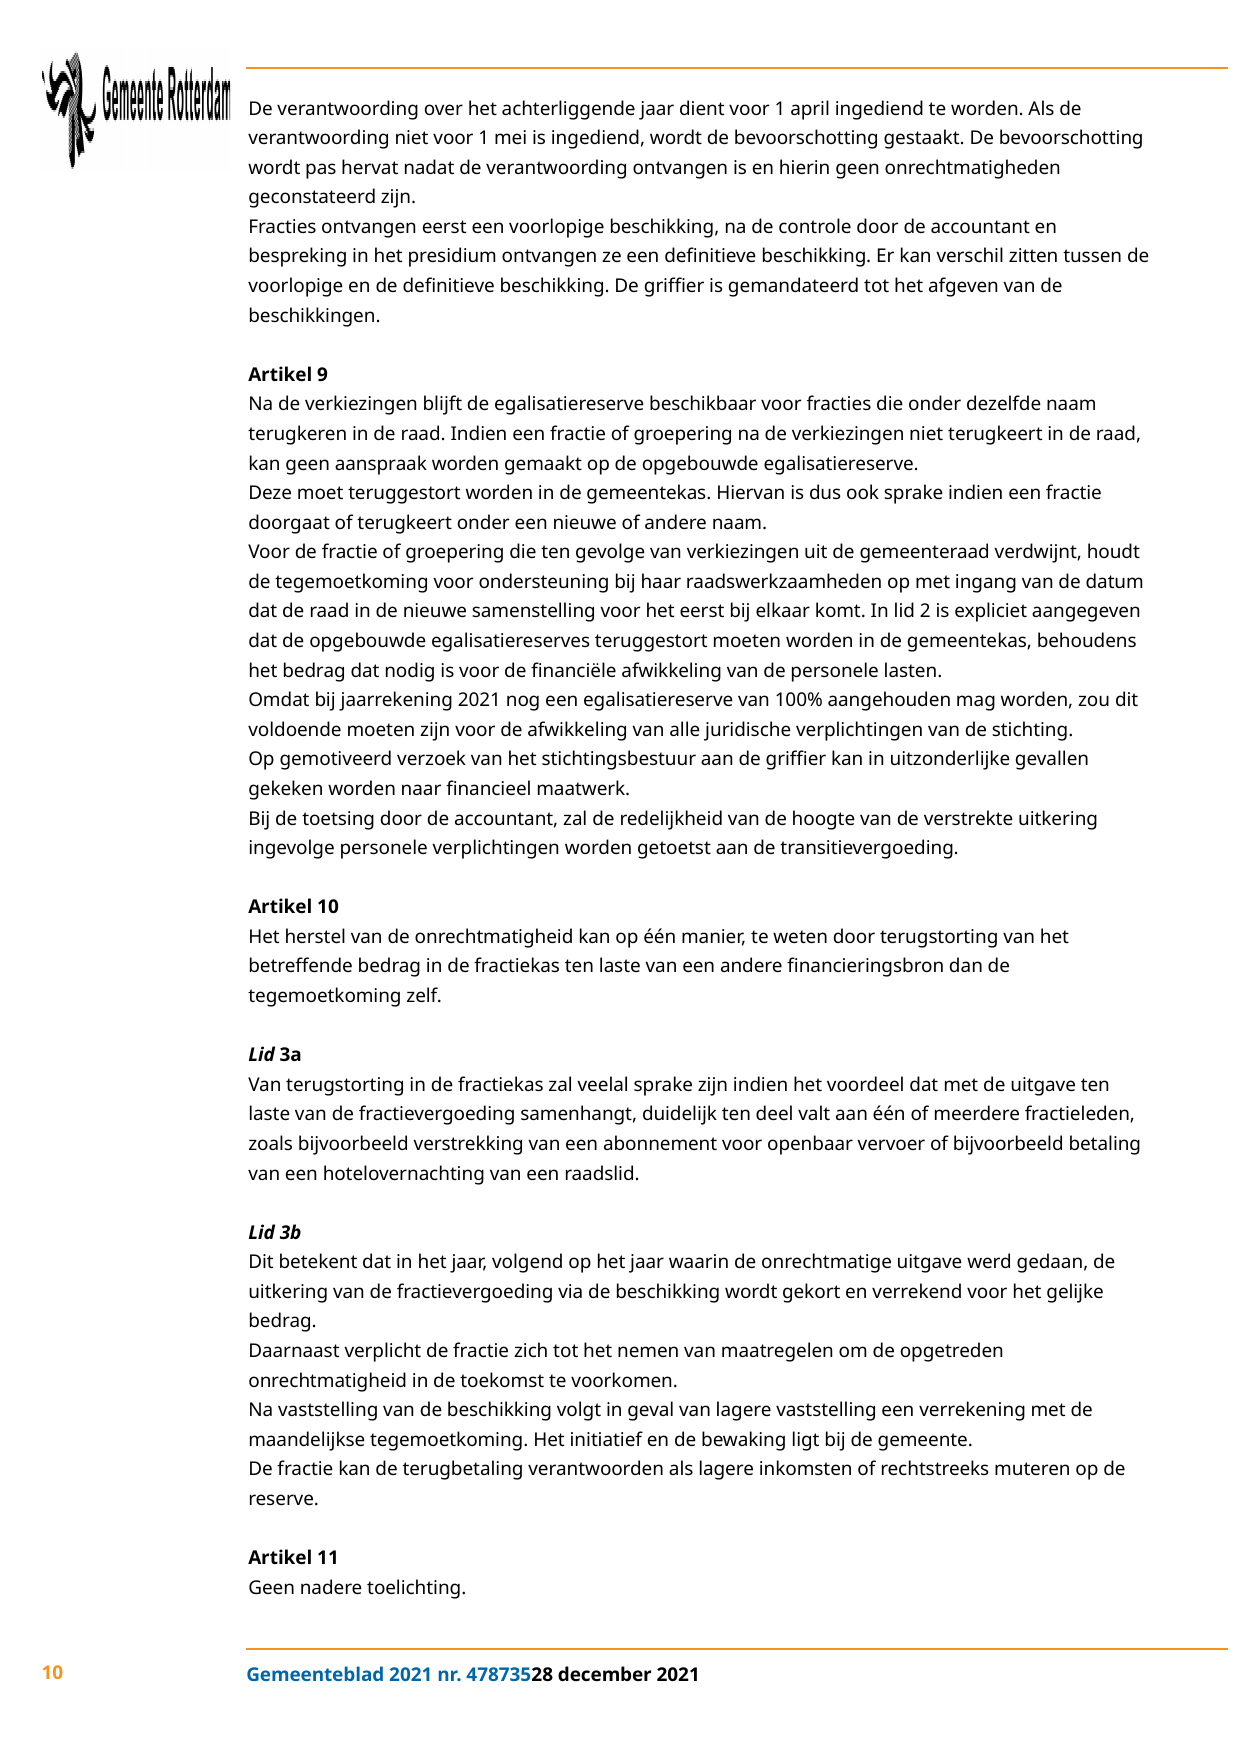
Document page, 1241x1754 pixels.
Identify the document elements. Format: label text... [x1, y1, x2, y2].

text Bij de toetsing door de accountant, zal de redelijkheid van de hoogte van de verstrekte uitkering ingevolge personele verplichtingen worden getoetst aan de transitievergoeding. [248, 805, 1152, 860]
text Fracties ontvangen eerst een voorlopige beschikking, na de controle door de accountant en bespreking in het presidium ontvangen ze een definitieve beschikking. Er kan verschil zitten tussen de voorlopige en de definitieve beschikking. De griffier is gemandateerd tot het afgeven van de beschikkingen. [248, 213, 1152, 328]
text Deze moet teruggestort worden in de gemeentekas. Hiervan is dus ook sprake indien een fractie doorgaat of terugkeert onder een nieuwe of andere naam. [248, 479, 1152, 535]
text Van terugstorting in de fractiekas zal veelal sprake zijn indien het voordeel dat met de uitgave ten laste van de fractievergoeding samenhangt, duidelijk ten deel valt aan één of meerdere fractieleden, zoals bijvoorbeeld verstrekking van een abonnement voor openbaar vervoer of bijvoorbeeld betaling van een hotelovernachting van een raadslid. [248, 1071, 1152, 1186]
picture [41, 47, 231, 172]
text Na vaststelling van de beschikking volgt in geval van lagere vaststelling een verrekening met de maandelijkse tegemoetkoming. Het initiatief en de bewaking ligt bij de gemeente. [248, 1396, 1152, 1452]
text Daarnaast verplicht de fractie zich tot het nemen van maatregelen om de opgetreden onrechtmatigheid in de toekomst te voorkomen. [248, 1337, 1152, 1393]
text Op gemotiveerd verzoek van het stichtingsbestuur aan de griffier kan in uitzonderlijke gevallen gekeken worden naar financieel maatwerk. [248, 746, 1152, 801]
text Geen nadere toelichting. [248, 1574, 1152, 1600]
text Het herstel van de onrechtmatigheid kan op één manier, te weten door terugstorting van het betreffende bedrag in de fractiekas ten laste van een andere financieringsbron dan de tegemoetkoming zelf. [248, 923, 1152, 1008]
text Lid 3a [248, 1041, 1152, 1067]
text De fractie kan de terugbetaling verantwoorden als lagere inkomsten of rechtstreeks muteren op de reserve. [248, 1456, 1152, 1511]
text Omdat bij jaarrekening 2021 nog een egalisatiereserve van 100% aangehouden mag worden, zou dit voldoende moeten zijn voor de afwikkeling van alle juridische verplichtingen van de stichting. [248, 686, 1152, 742]
text Artikel 10 [248, 893, 1152, 919]
text Artikel 11 [248, 1544, 1152, 1570]
text Voor de fractie of groepering die ten gevolge van verkiezingen uit de gemeenteraad verdwijnt, houdt de tegemoetkoming voor ondersteuning bij haar raadswerkzaamheden op met ingang van de datum dat de raad in de nieuwe samenstelling voor het eerst bij elkaar komt. In lid 2 is expliciet aangegeven dat de opgebouwde egalisatiereserves teruggestort moeten worden in de gemeentekas, behoudens het bedrag dat nodig is voor de financiële afwikkeling van de personele lasten. [248, 538, 1152, 683]
text Lid 3b [248, 1219, 1152, 1245]
text Artikel 9 [248, 361, 1152, 387]
text Dit betekent dat in het jaar, volgend op het jaar waarin de onrechtmatige uitgave werd gedaan, de uitkering van de fractievergoeding via de beschikking wordt gekort en verrekend voor het gelijke bedrag. [248, 1248, 1152, 1333]
text Na de verkiezingen blijft de egalisatiereserve beschikbaar voor fracties die onder dezelfde naam terugkeren in de raad. Indien een fractie of groepering na de verkiezingen niet terugkeert in de raad, kan geen aanspraak worden gemaakt op de opgebouwde egalisatiereserve. [248, 391, 1152, 476]
text De verantwoording over het achterliggende jaar dient voor 1 april ingediend te worden. Als de verantwoording niet voor 1 mei is ingediend, wordt de bevoorschotting gestaakt. De bevoorschotting wordt pas hervat nadat de verantwoording ontvangen is en hierin geen onrechtmatigheden geconstateerd zijn. [248, 95, 1152, 209]
